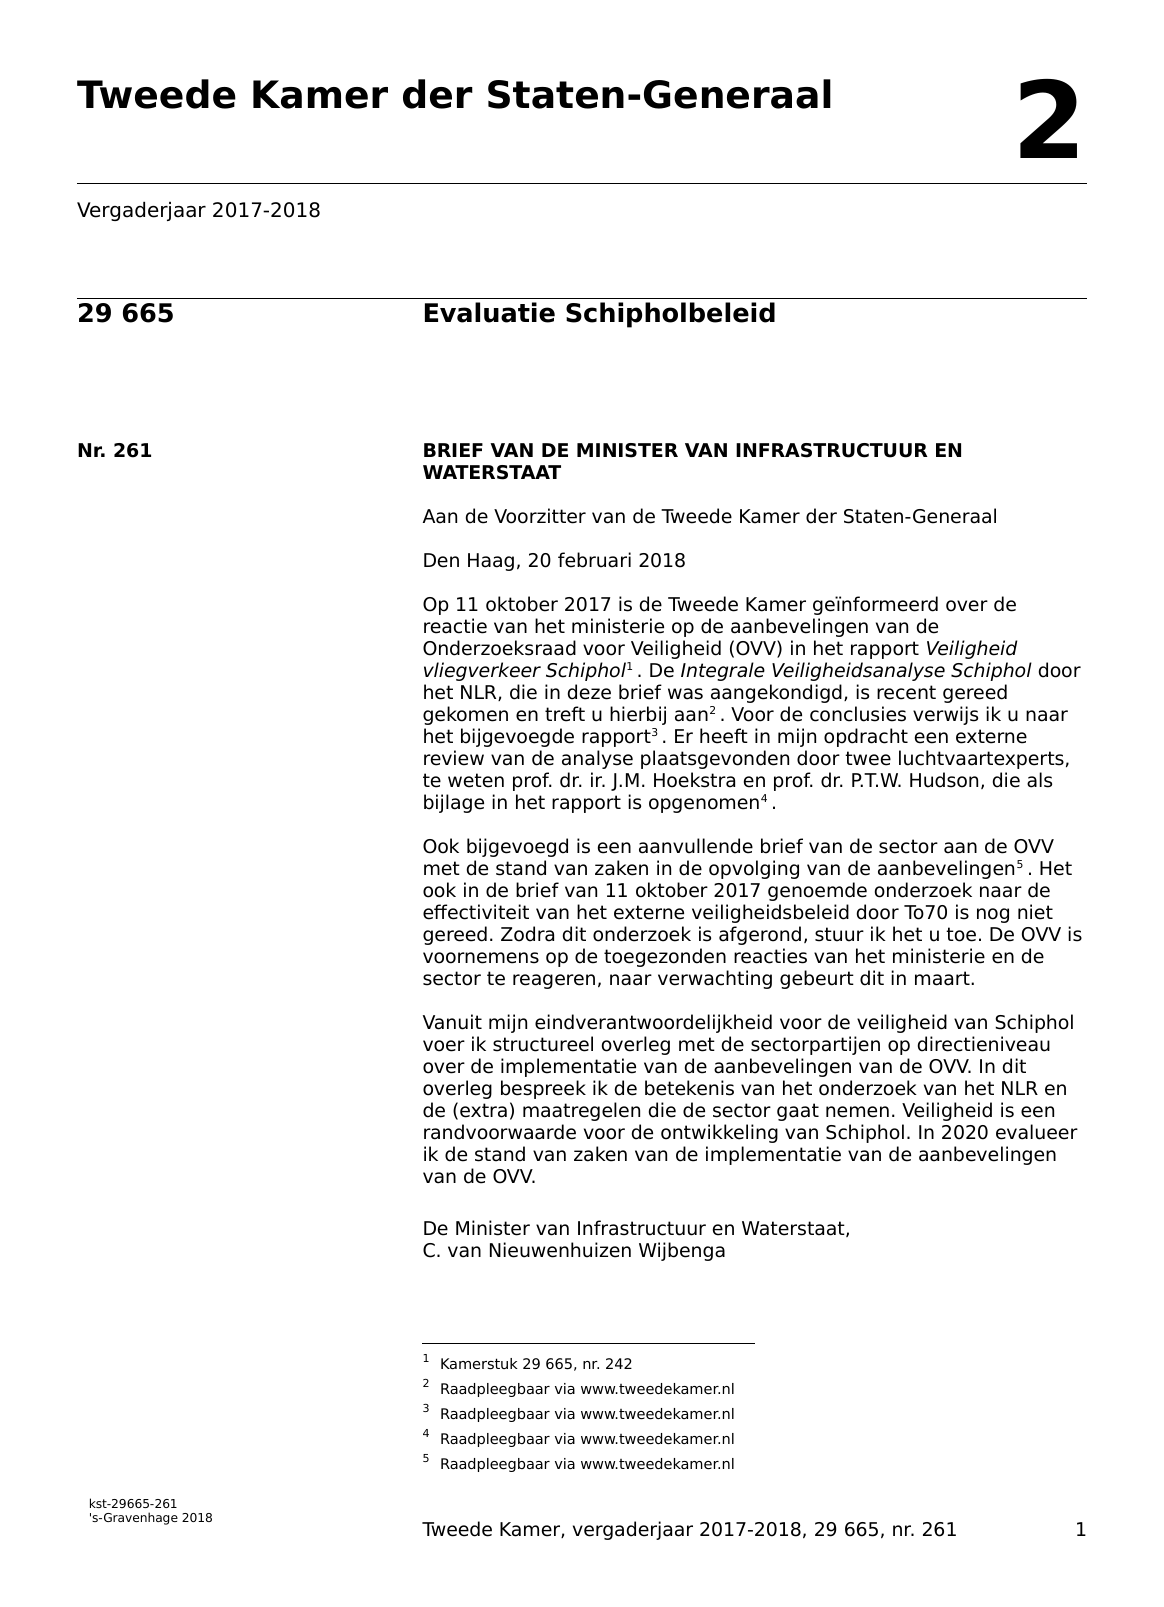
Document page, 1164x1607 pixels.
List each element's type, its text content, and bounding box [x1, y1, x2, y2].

text Raadpleegbaar via www.tweedekamer.nl [422, 1452, 1087, 1474]
text Kamerstuk 29 665, nr. 242 [422, 1352, 1087, 1374]
table_header 2 [886, 59, 1087, 183]
text Raadpleegbaar via www.tweedekamer.nl [422, 1377, 1087, 1399]
text Raadpleegbaar via www.tweedekamer.nl [422, 1427, 1087, 1449]
text kst-29665-261 [88, 1497, 323, 1511]
text 's-Gravenhage 2018 [88, 1511, 323, 1525]
table_header Tweede Kamer der Staten-Generaal [77, 59, 886, 183]
table_cell Vergaderjaar 2017-2018 [77, 184, 1087, 298]
text De Minister van Infrastructuur en Waterstaat, C. van Nieuwenhuizen Wijbenga [422, 1218, 1087, 1262]
text Ook bijgevoegd is een aanvullende brief van de sector aan de OVV met de stand van zaken in de opvolging van de aanbevelingen. Het ook in de brief van 11 oktober 2017 genoemde onderzoek naar de effectiviteit van het externe veiligheidsbeleid door To70 is nog niet gereed. Zodra dit onderzoek is afgerond, stuur ik het u toe. De OVV is voornemens op de toegezonden reacties van het ministerie en de sector te reageren, naar verwachting gebeurt dit in maart. [422, 836, 1087, 990]
text Den Haag, 20 februari 2018 [422, 550, 1087, 572]
text Vanuit mijn eindverantwoordelijkheid voor de veiligheid van Schiphol voer ik structureel overleg met de sectorpartijen op directieniveau over de implementatie van de aanbevelingen van de OVV. In dit overleg bespreek ik de betekenis van het onderzoek van het NLR en de (extra) maatregelen die de sector gaat nemen. Veiligheid is een randvoorwaarde voor de ontwikkeling van Schiphol. In 2020 evalueer ik de stand van zaken van de implementatie van de aanbevelingen van de OVV. [422, 1012, 1087, 1188]
text Op 11 oktober 2017 is de Tweede Kamer geïnformeerd over de reactie van het ministerie op de aanbevelingen van de Onderzoeksraad voor Veiligheid (OVV) in het rapport Veiligheid vliegverkeer Schiphol. De Integrale Veiligheidsanalyse Schiphol door het NLR, die in deze brief was aangekondigd, is recent gereed gekomen en treft u hierbij aan. Voor de conclusies verwijs ik u naar het bijgevoegde rapport. Er heeft in mijn opdracht een externe review van de analyse plaatsgevonden door twee luchtvaartexperts, te weten prof. dr. ir. J.M. Hoekstra en prof. dr. P.T.W. Hudson, die als bijlage in het rapport is opgenomen. [422, 594, 1087, 814]
text Raadpleegbaar via www.tweedekamer.nl [422, 1402, 1087, 1424]
text Aan de Voorzitter van de Tweede Kamer der Staten-Generaal [422, 506, 1087, 528]
subtitle Nr. 261 BRIEF VAN DE MINISTER VAN INFRASTRUCTUUR EN WATERSTAAT [77, 440, 1087, 484]
subtitle 29 665 Evaluatie Schipholbeleid [77, 299, 1087, 329]
